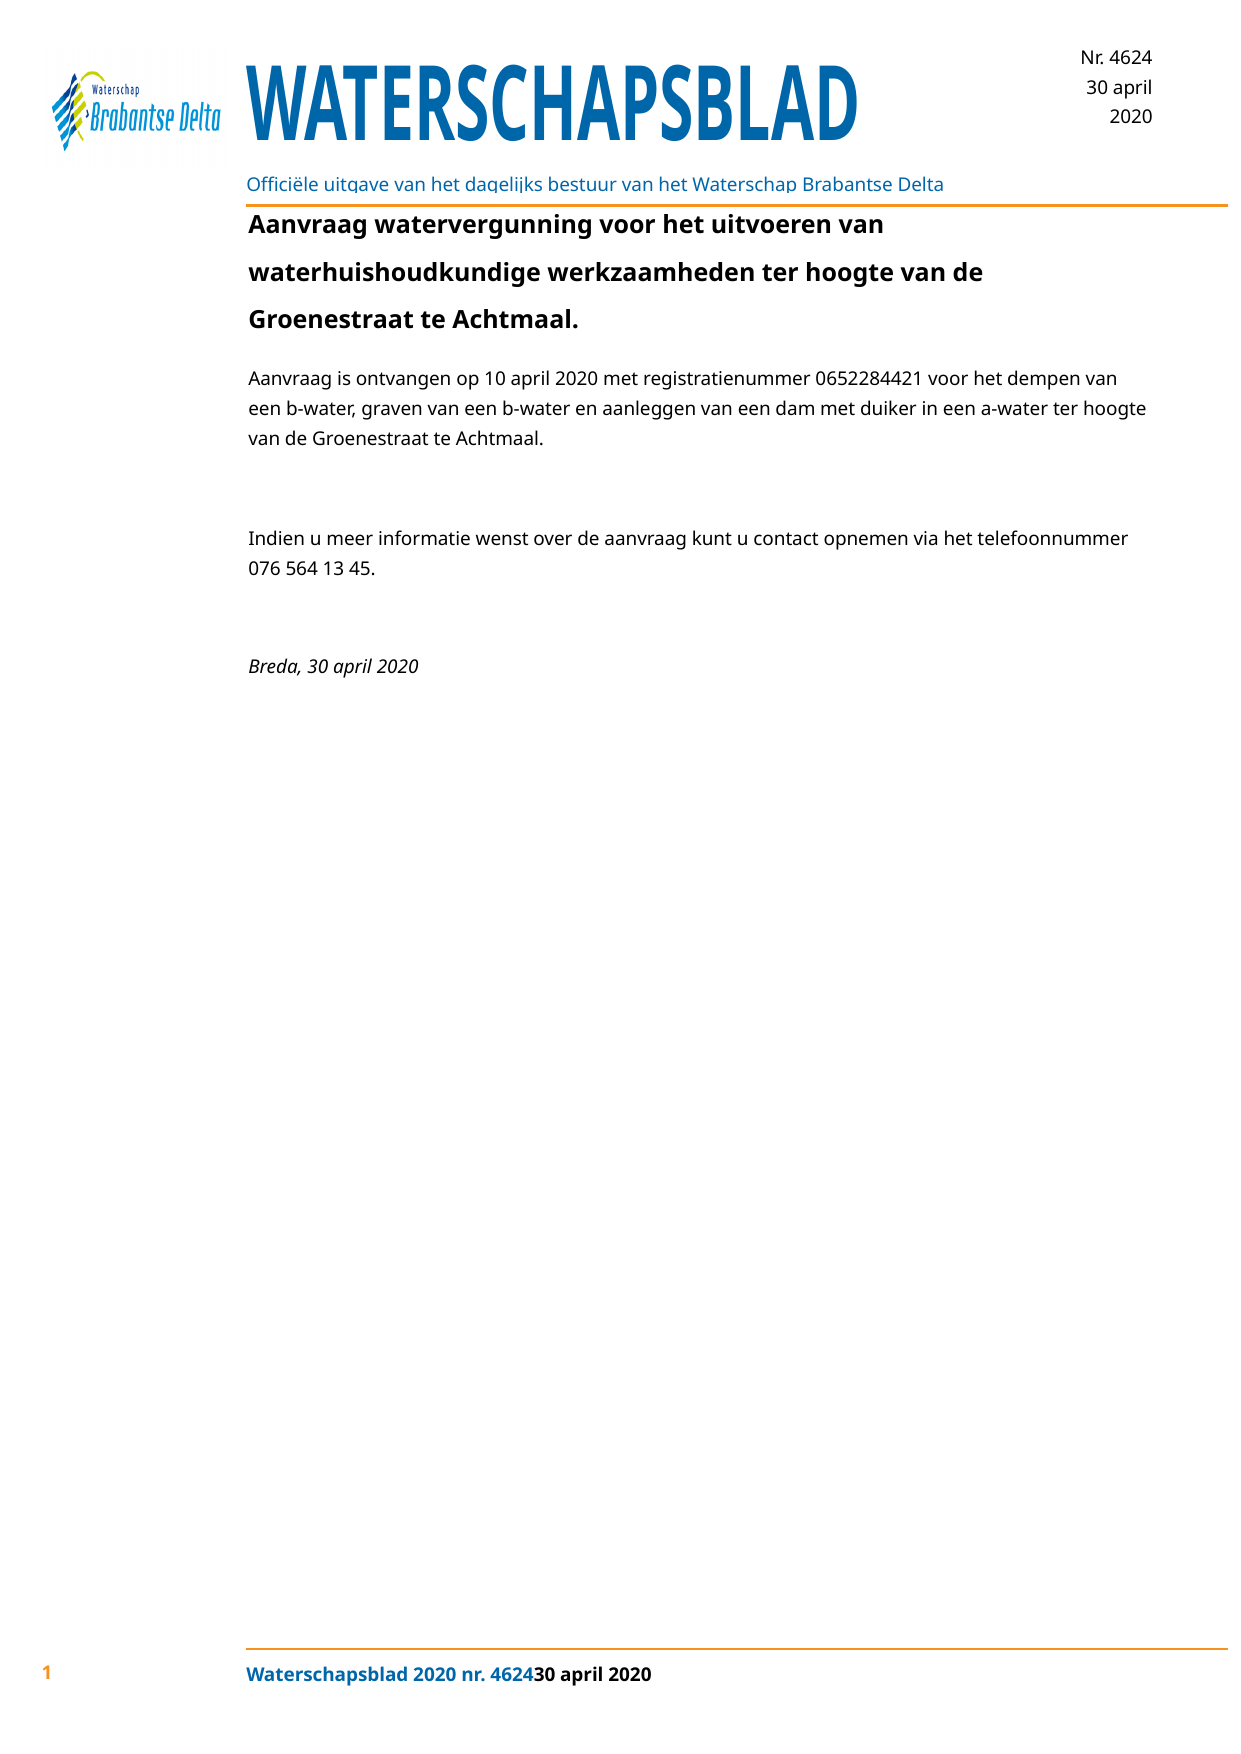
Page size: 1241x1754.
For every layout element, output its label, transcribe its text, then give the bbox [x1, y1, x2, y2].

text Indien u meer informatie wenst over de aanvraag kunt u contact opnemen via het telefoonnummer 076 564 13 45. [248, 526, 1152, 581]
text Aanvraag watervergunning voor het uitvoeren van waterhuishoudkundige werkzaamheden ter hoogte van de Groenestraat te Achtmaal. [248, 207, 1152, 336]
text Breda, 30 april 2020 [248, 653, 1152, 679]
text Aanvraag is ontvangen op 10 april 2020 met registratienummer 0652284421 voor het dempen van een b-water, graven van een b-water en aanleggen van een dam met duiker in een a-water ter hoogte van de Groenestraat te Achtmaal. [248, 366, 1152, 450]
picture [41, 47, 231, 172]
